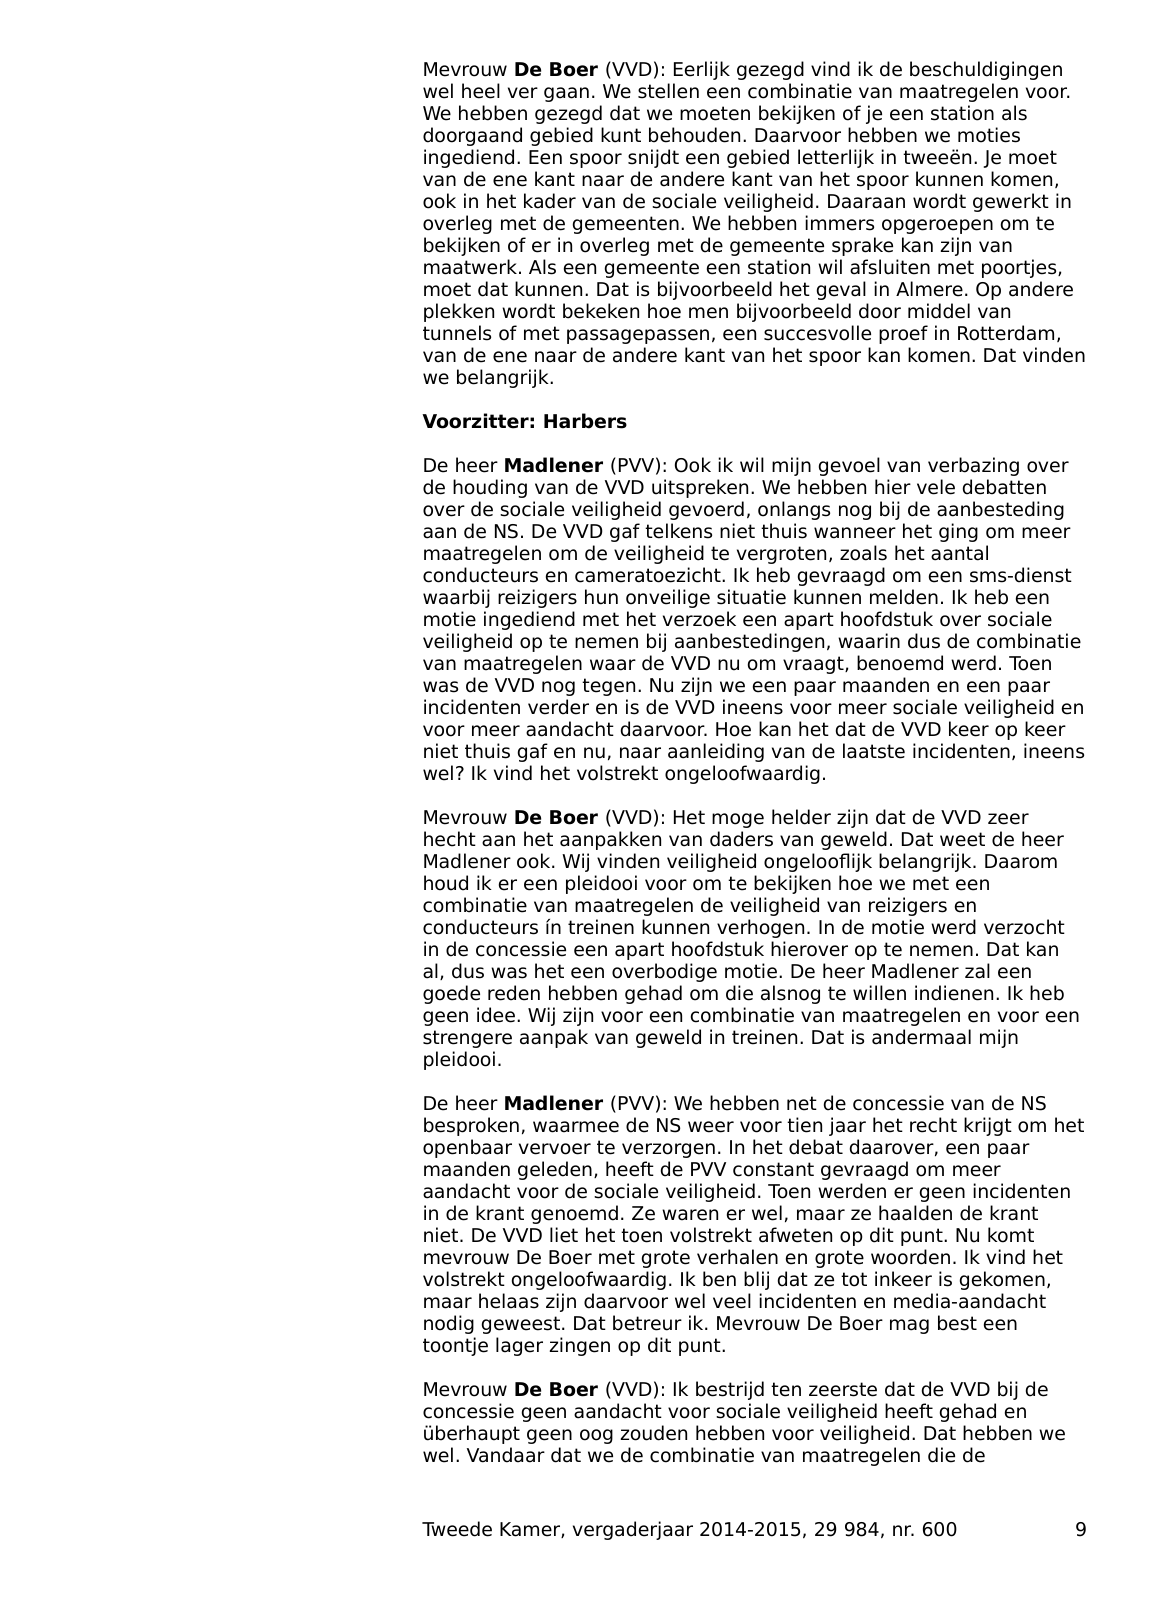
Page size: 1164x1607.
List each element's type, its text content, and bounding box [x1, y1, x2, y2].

text Mevrouw De Boer (VVD): Het moge helder zijn dat de VVD zeer hecht aan het aanpakken van daders van geweld. Dat weet de heer Madlener ook. Wij vinden veiligheid ongelooflijk belangrijk. Daarom houd ik er een pleidooi voor om te bekijken hoe we met een combinatie van maatregelen de veiligheid van reizigers en conducteurs ín treinen kunnen verhogen. In de motie werd verzocht in de concessie een apart hoofdstuk hierover op te nemen. Dat kan al, dus was het een overbodige motie. De heer Madlener zal een goede reden hebben gehad om die alsnog te willen indienen. Ik heb geen idee. Wij zijn voor een combinatie van maatregelen en voor een strengere aanpak van geweld in treinen. Dat is andermaal mijn pleidooi. [422, 807, 1087, 1071]
subtitle Voorzitter: Harbers [422, 411, 1087, 433]
text De heer Madlener (PVV): Ook ik wil mijn gevoel van verbazing over de houding van de VVD uitspreken. We hebben hier vele debatten over de sociale veiligheid gevoerd, onlangs nog bij de aanbesteding aan de NS. De VVD gaf telkens niet thuis wanneer het ging om meer maatregelen om de veiligheid te vergroten, zoals het aantal conducteurs en cameratoezicht. Ik heb gevraagd om een sms-dienst waarbij reizigers hun onveilige situatie kunnen melden. Ik heb een motie ingediend met het verzoek een apart hoofdstuk over sociale veiligheid op te nemen bij aanbestedingen, waarin dus de combinatie van maatregelen waar de VVD nu om vraagt, benoemd werd. Toen was de VVD nog tegen. Nu zijn we een paar maanden en een paar incidenten verder en is de VVD ineens voor meer sociale veiligheid en voor meer aandacht daarvoor. Hoe kan het dat de VVD keer op keer niet thuis gaf en nu, naar aanleiding van de laatste incidenten, ineens wel? Ik vind het volstrekt ongeloofwaardig. [422, 455, 1087, 785]
text De heer Madlener (PVV): We hebben net de concessie van de NS besproken, waarmee de NS weer voor tien jaar het recht krijgt om het openbaar vervoer te verzorgen. In het debat daarover, een paar maanden geleden, heeft de PVV constant gevraagd om meer aandacht voor de sociale veiligheid. Toen werden er geen incidenten in de krant genoemd. Ze waren er wel, maar ze haalden de krant niet. De VVD liet het toen volstrekt afweten op dit punt. Nu komt mevrouw De Boer met grote verhalen en grote woorden. Ik vind het volstrekt ongeloofwaardig. Ik ben blij dat ze tot inkeer is gekomen, maar helaas zijn daarvoor wel veel incidenten en media-aandacht nodig geweest. Dat betreur ik. Mevrouw De Boer mag best een toontje lager zingen op dit punt. [422, 1093, 1087, 1357]
text Mevrouw De Boer (VVD): Ik bestrijd ten zeerste dat de VVD bij de concessie geen aandacht voor sociale veiligheid heeft gehad en überhaupt geen oog zouden hebben voor veiligheid. Dat hebben we wel. Vandaar dat we de combinatie van maatregelen die de [422, 1379, 1087, 1467]
text Mevrouw De Boer (VVD): Eerlijk gezegd vind ik de beschuldigingen wel heel ver gaan. We stellen een combinatie van maatregelen voor. We hebben gezegd dat we moeten bekijken of je een station als doorgaand gebied kunt behouden. Daarvoor hebben we moties ingediend. Een spoor snijdt een gebied letterlijk in tweeën. Je moet van de ene kant naar de andere kant van het spoor kunnen komen, ook in het kader van de sociale veiligheid. Daaraan wordt gewerkt in overleg met de gemeenten. We hebben immers opgeroepen om te bekijken of er in overleg met de gemeente sprake kan zijn van maatwerk. Als een gemeente een station wil afsluiten met poortjes, moet dat kunnen. Dat is bijvoorbeeld het geval in Almere. Op andere plekken wordt bekeken hoe men bijvoorbeeld door middel van tunnels of met passagepassen, een succesvolle proef in Rotterdam, van de ene naar de andere kant van het spoor kan komen. Dat vinden we belangrijk. [422, 59, 1087, 389]
